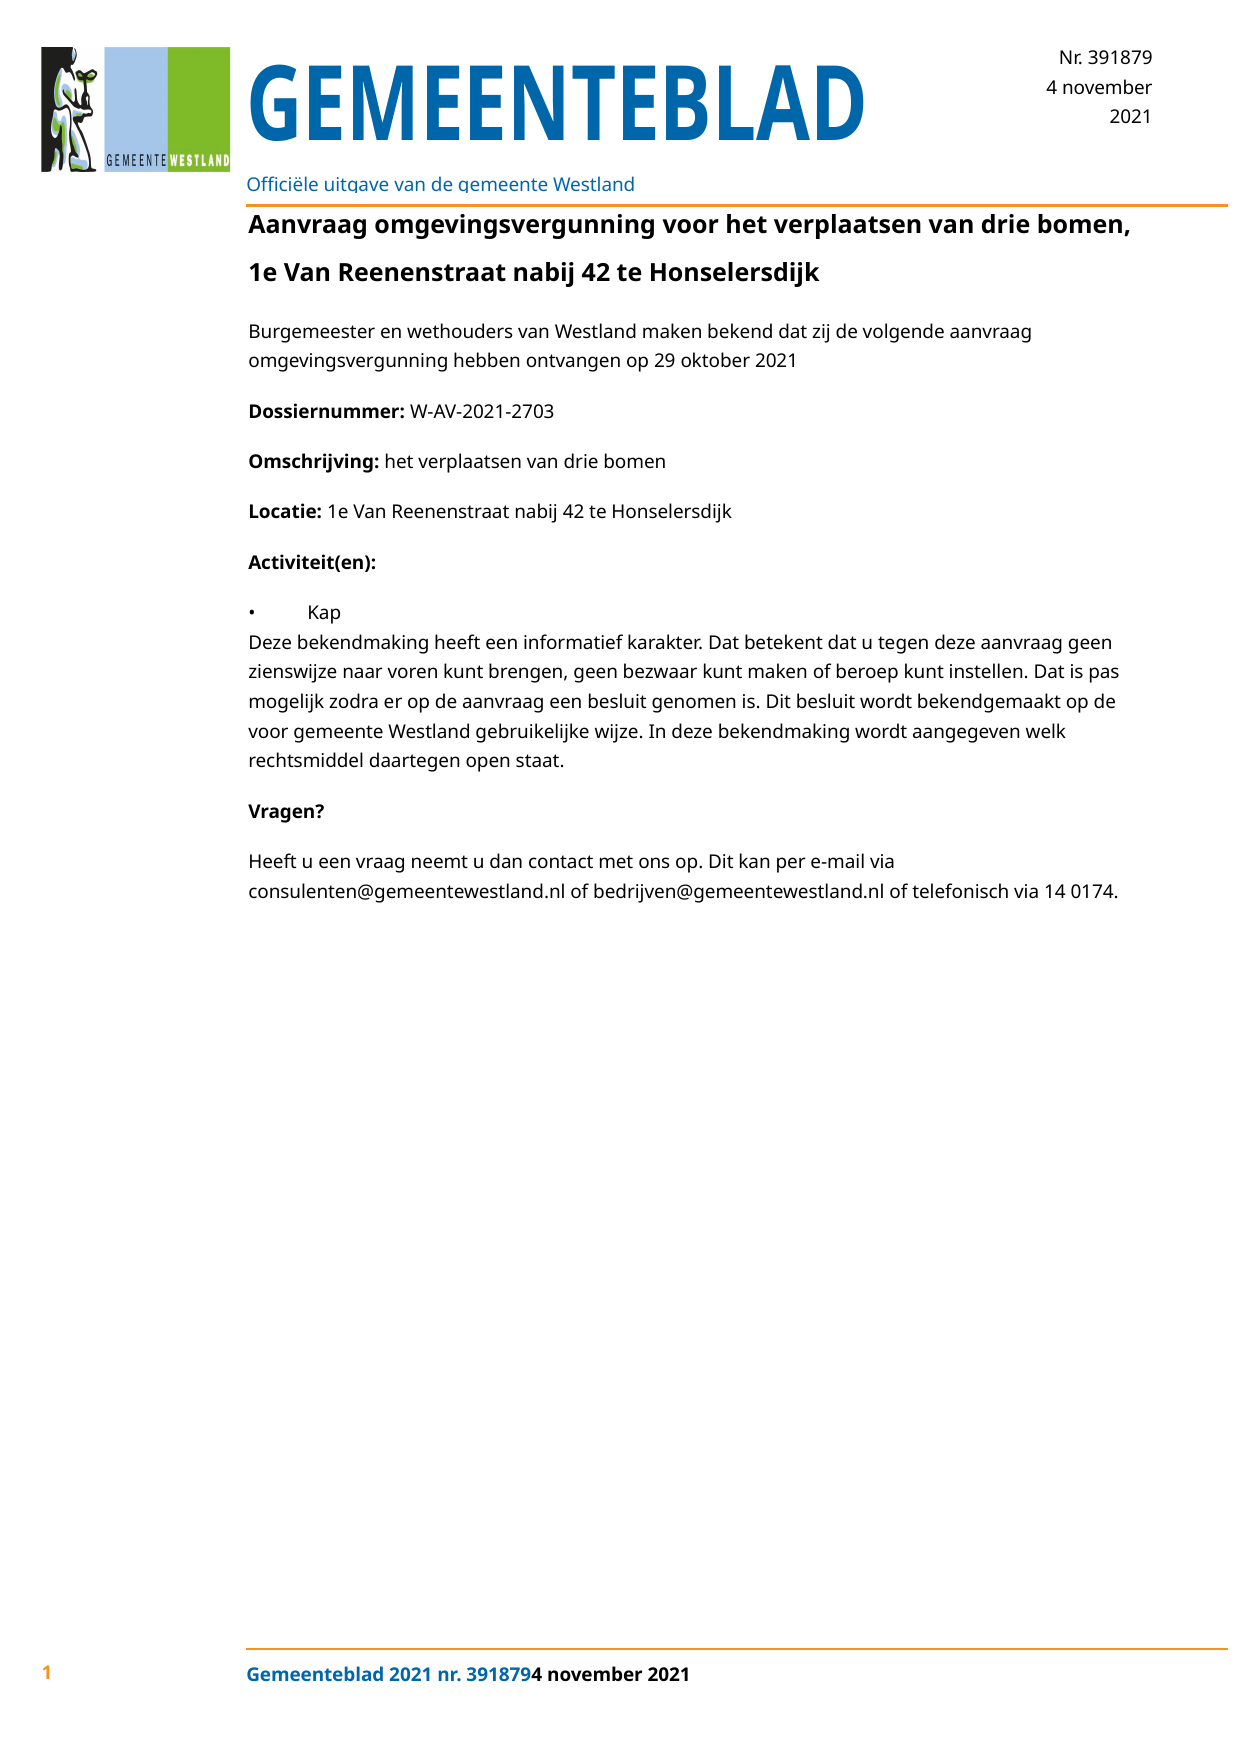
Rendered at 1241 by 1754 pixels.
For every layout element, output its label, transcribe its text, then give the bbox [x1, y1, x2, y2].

text Vragen? [248, 798, 1152, 824]
text Deze bekendmaking heeft een informatief karakter. Dat betekent dat u tegen deze aanvraag geen zienswijze naar voren kunt brengen, geen bezwaar kunt maken of beroep kunt instellen. Dat is pas mogelijk zodra er op de aanvraag een besluit genomen is. Dit besluit wordt bekendgemaakt op de voor gemeente Westland gebruikelijke wijze. In deze bekendmaking wordt aangegeven welk rechtsmiddel daartegen open staat. [248, 629, 1152, 773]
text Dossiernummer: W-AV-2021-2703 [248, 398, 1152, 424]
text Heeft u een vraag neemt u dan contact met ons op. Dit kan per e-mail via consulenten@gemeentewestland.nl of bedrijven@gemeentewestland.nl of telefonisch via 14 0174. [248, 848, 1152, 904]
text Aanvraag omgevingsvergunning voor het verplaatsen van drie bomen, 1e Van Reenenstraat nabij 42 te Honselersdijk [248, 207, 1152, 288]
text Activiteit(en): [248, 549, 1152, 575]
picture [41, 47, 231, 172]
text Locatie: 1e Van Reenenstraat nabij 42 te Honselersdijk [248, 499, 1152, 524]
text Burgemeester en wethouders van Westland maken bekend dat zij de volgende aanvraag omgevingsvergunning hebben ontvangen op 29 oktober 2021 [248, 318, 1152, 373]
list Kap [248, 599, 1152, 625]
text Omschrijving: het verplaatsen van drie bomen [248, 448, 1152, 474]
